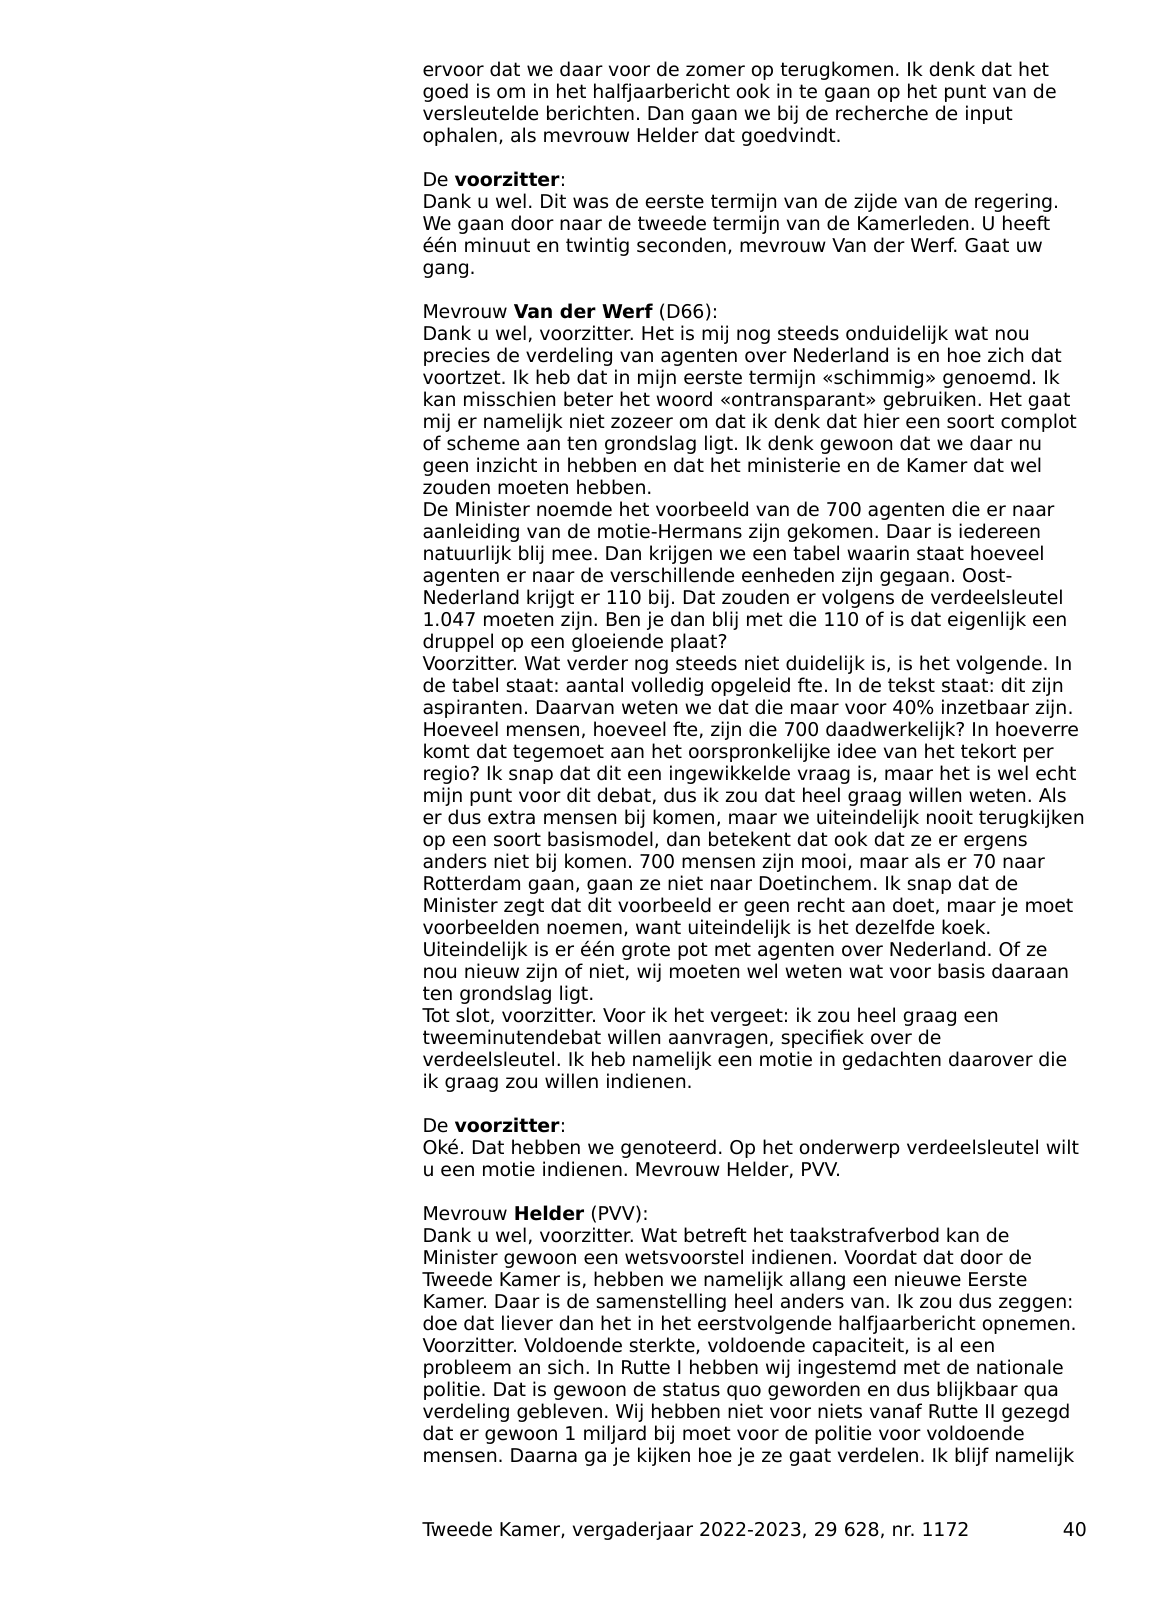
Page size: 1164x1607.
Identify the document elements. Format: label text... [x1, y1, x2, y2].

text Voorzitter. Voldoende sterkte, voldoende capaciteit, is al een probleem an sich. In Rutte I hebben wij ingestemd met de nationale politie. Dat is gewoon de status quo geworden en dus blijkbaar qua verdeling gebleven. Wij hebben niet voor niets vanaf Rutte II gezegd dat er gewoon 1 miljard bij moet voor de politie voor voldoende mensen. Daarna ga je kijken hoe je ze gaat verdelen. Ik blijf namelijk [422, 1335, 1087, 1467]
text Mevrouw Van der Werf (D66): [422, 301, 1087, 323]
text De Minister noemde het voorbeeld van de 700 agenten die er naar aanleiding van de motie-Hermans zijn gekomen. Daar is iedereen natuurlijk blij mee. Dan krijgen we een tabel waarin staat hoeveel agenten er naar de verschillende eenheden zijn gegaan. Oost-Nederland krijgt er 110 bij. Dat zouden er volgens de verdeelsleutel 1.047 moeten zijn. Ben je dan blij met die 110 of is dat eigenlijk een druppel op een gloeiende plaat? [422, 499, 1087, 653]
text Dank u wel, voorzitter. Wat betreft het taakstrafverbod kan de Minister gewoon een wetsvoorstel indienen. Voordat dat door de Tweede Kamer is, hebben we namelijk allang een nieuwe Eerste Kamer. Daar is de samenstelling heel anders van. Ik zou dus zeggen: doe dat liever dan het in het eerstvolgende halfjaarbericht opnemen. [422, 1225, 1087, 1335]
text De voorzitter: [422, 169, 1087, 191]
text Mevrouw Helder (PVV): [422, 1203, 1087, 1225]
text ervoor dat we daar voor de zomer op terugkomen. Ik denk dat het goed is om in het halfjaarbericht ook in te gaan op het punt van de versleutelde berichten. Dan gaan we bij de recherche de input ophalen, als mevrouw Helder dat goedvindt. [422, 59, 1087, 147]
text Oké. Dat hebben we genoteerd. Op het onderwerp verdeelsleutel wilt u een motie indienen. Mevrouw Helder, PVV. [422, 1137, 1087, 1181]
text Dank u wel, voorzitter. Het is mij nog steeds onduidelijk wat nou precies de verdeling van agenten over Nederland is en hoe zich dat voortzet. Ik heb dat in mijn eerste termijn «schimmig» genoemd. Ik kan misschien beter het woord «ontransparant» gebruiken. Het gaat mij er namelijk niet zozeer om dat ik denk dat hier een soort complot of scheme aan ten grondslag ligt. Ik denk gewoon dat we daar nu geen inzicht in hebben en dat het ministerie en de Kamer dat wel zouden moeten hebben. [422, 323, 1087, 499]
text De voorzitter: [422, 1115, 1087, 1137]
text Dank u wel. Dit was de eerste termijn van de zijde van de regering. We gaan door naar de tweede termijn van de Kamerleden. U heeft één minuut en twintig seconden, mevrouw Van der Werf. Gaat uw gang. [422, 191, 1087, 279]
text Tot slot, voorzitter. Voor ik het vergeet: ik zou heel graag een tweeminutendebat willen aanvragen, specifiek over de verdeelsleutel. Ik heb namelijk een motie in gedachten daarover die ik graag zou willen indienen. [422, 1004, 1087, 1092]
text Voorzitter. Wat verder nog steeds niet duidelijk is, is het volgende. In de tabel staat: aantal volledig opgeleid fte. In de tekst staat: dit zijn aspiranten. Daarvan weten we dat die maar voor 40% inzetbaar zijn. Hoeveel mensen, hoeveel fte, zijn die 700 daadwerkelijk? In hoeverre komt dat tegemoet aan het oorspronkelijke idee van het tekort per regio? Ik snap dat dit een ingewikkelde vraag is, maar het is wel echt mijn punt voor dit debat, dus ik zou dat heel graag willen weten. Als er dus extra mensen bij komen, maar we uiteindelijk nooit terugkijken op een soort basismodel, dan betekent dat ook dat ze er ergens anders niet bij komen. 700 mensen zijn mooi, maar als er 70 naar Rotterdam gaan, gaan ze niet naar Doetinchem. Ik snap dat de Minister zegt dat dit voorbeeld er geen recht aan doet, maar je moet voorbeelden noemen, want uiteindelijk is het dezelfde koek. Uiteindelijk is er één grote pot met agenten over Nederland. Of ze nou nieuw zijn of niet, wij moeten wel weten wat voor basis daaraan ten grondslag ligt. [422, 653, 1087, 1004]
